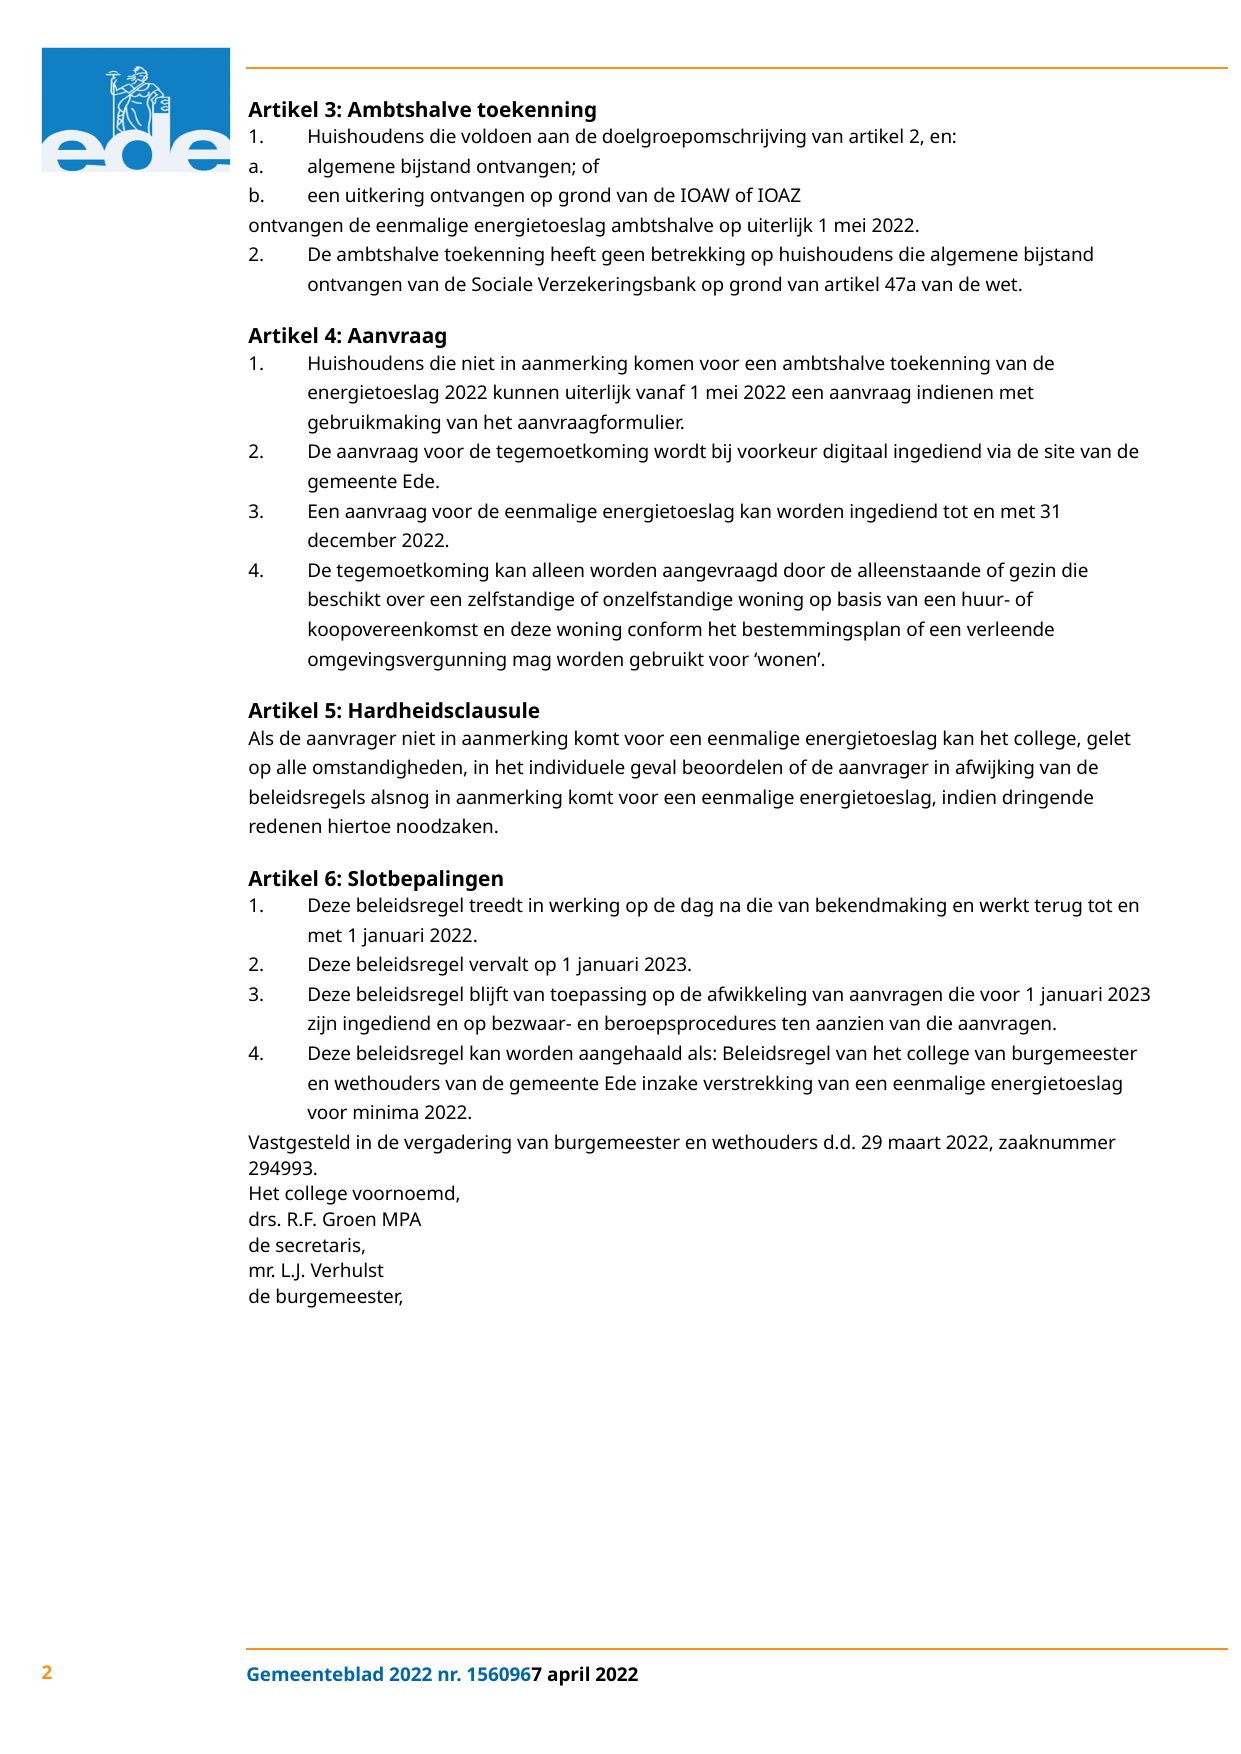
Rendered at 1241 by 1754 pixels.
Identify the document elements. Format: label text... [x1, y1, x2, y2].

list Deze beleidsregel vervalt op 1 januari 2023. [248, 951, 1152, 977]
text mr. L.J. Verhulst [248, 1258, 1152, 1283]
list een uitkering ontvangen op grond van de IOAW of IOAZ [248, 182, 1152, 208]
list Deze beleidsregel kan worden aangehaald als: Beleidsregel van het college van burgemeester en wethouders van de gemeente Ede inzake verstrekking van een eenmalige energietoeslag voor minima 2022. [248, 1040, 1152, 1125]
text ontvangen de eenmalige energietoeslag ambtshalve op uiterlijk 1 mei 2022. [248, 212, 1152, 238]
text de burgemeester, [248, 1283, 1152, 1309]
list De tegemoetkoming kan alleen worden aangevraagd door de alleenstaande of gezin die beschikt over een zelfstandige of onzelfstandige woning op basis van een huur- of koopovereenkomst en deze woning conform het bestemmingsplan of een verleende omgevingsvergunning mag worden gebruikt voor ‘wonen’. [248, 557, 1152, 672]
list De ambtshalve toekenning heeft geen betrekking op huishoudens die algemene bijstand ontvangen van de Sociale Verzekeringsbank op grond van artikel 47a van de wet. [248, 242, 1152, 297]
list Deze beleidsregel blijft van toepassing op de afwikkeling van aanvragen die voor 1 januari 2023 zijn ingediend en op bezwaar- en beroepsprocedures ten aanzien van die aanvragen. [248, 981, 1152, 1036]
text drs. R.F. Groen MPA [248, 1206, 1152, 1232]
picture [41, 47, 231, 172]
list Deze beleidsregel treedt in werking op de dag na die van bekendmaking en werkt terug tot en met 1 januari 2022. [248, 892, 1152, 948]
text Artikel 4: Aanvraag [248, 322, 1152, 350]
text de secretaris, [248, 1232, 1152, 1258]
list Een aanvraag voor de eenmalige energietoeslag kan worden ingediend tot en met 31 december 2022. [248, 498, 1152, 553]
list Huishoudens die niet in aanmerking komen voor een ambtshalve toekenning van de energietoeslag 2022 kunnen uiterlijk vanaf 1 mei 2022 een aanvraag indienen met gebruikmaking van het aanvraagformulier. [248, 350, 1152, 435]
text Vastgesteld in de vergadering van burgemeester en wethouders d.d. 29 maart 2022, zaaknummer 294993. [248, 1129, 1152, 1180]
text Artikel 6: Slotbepalingen [248, 864, 1152, 892]
text Artikel 3: Ambtshalve toekenning [248, 95, 1152, 123]
text Artikel 5: Hardheidsclausule [248, 696, 1152, 725]
list De aanvraag voor de tegemoetkoming wordt bij voorkeur digitaal ingediend via de site van de gemeente Ede. [248, 439, 1152, 494]
list algemene bijstand ontvangen; of [248, 153, 1152, 178]
text Het college voornoemd, [248, 1180, 1152, 1206]
text Als de aanvrager niet in aanmerking komt voor een eenmalige energietoeslag kan het college, gelet op alle omstandigheden, in het individuele geval beoordelen of de aanvrager in afwijking van de beleidsregels alsnog in aanmerking komt voor een eenmalige energietoeslag, indien dringende redenen hiertoe noodzaken. [248, 725, 1152, 839]
list Huishoudens die voldoen aan de doelgroepomschrijving van artikel 2, en: [248, 123, 1152, 149]
